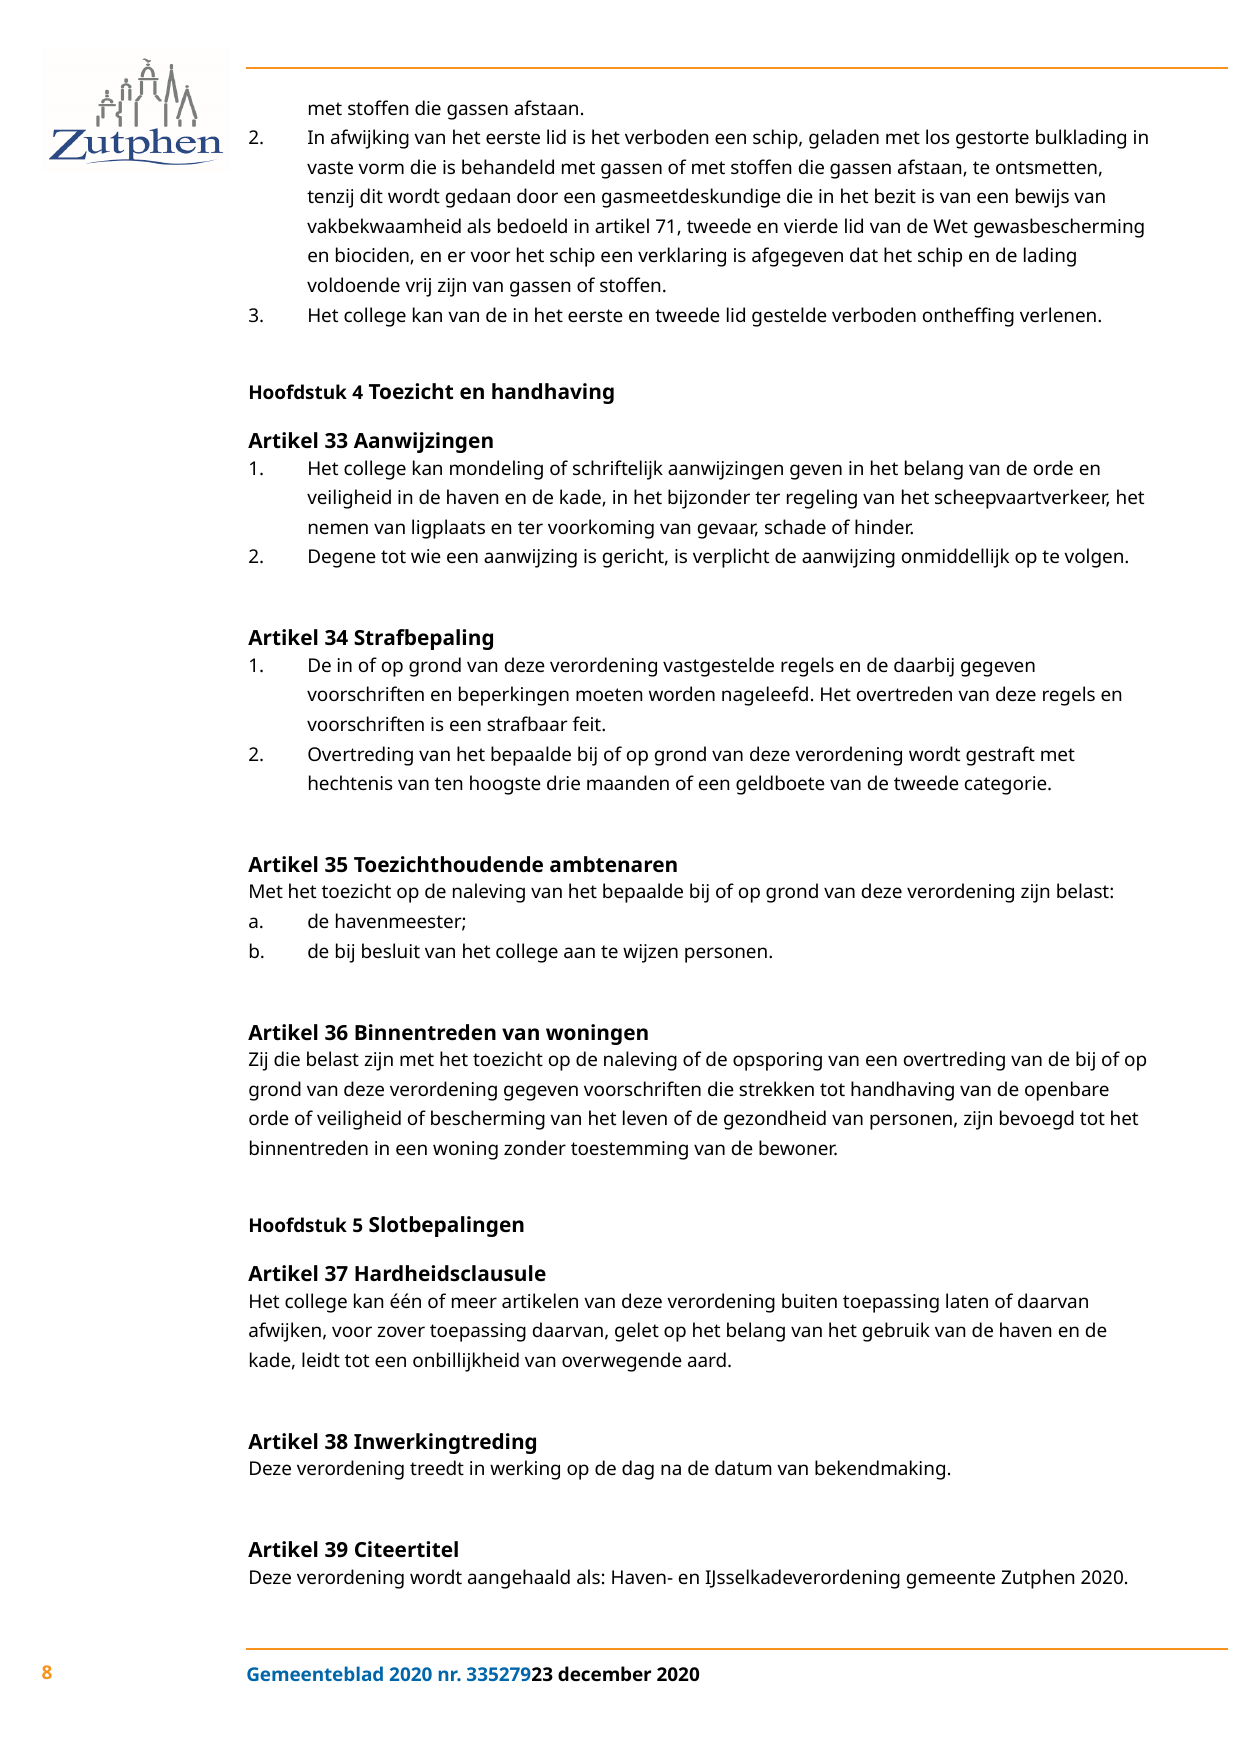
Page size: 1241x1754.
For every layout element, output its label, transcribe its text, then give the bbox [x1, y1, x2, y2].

list de havenmeester; [248, 908, 1152, 934]
text Artikel 33 Aanwijzingen [248, 426, 1152, 455]
text Het college kan één of meer artikelen van deze verordening buiten toepassing laten of daarvan afwijken, voor zover toepassing daarvan, gelet op het belang van het gebruik van de haven en de kade, leidt tot een onbillijkheid van overwegende aard. [248, 1288, 1152, 1373]
text Met het toezicht op de naleving van het bepaalde bij of op grond van deze verordening zijn belast: [248, 879, 1152, 904]
list Degene tot wie een aanwijzing is gericht, is verplicht de aanwijzing onmiddellijk op te volgen. [248, 543, 1152, 569]
list Het college kan mondeling of schriftelijk aanwijzingen geven in het belang van de orde en veiligheid in de haven en de kade, in het bijzonder ter regeling van het scheepvaartverkeer, het nemen van ligplaats en ter voorkoming van gevaar, schade of hinder. [248, 455, 1152, 540]
list In afwijking van het eerste lid is het verboden een schip, geladen met los gestorte bulklading in vaste vorm die is behandeld met gassen of met stoffen die gassen afstaan, te ontsmetten, tenzij dit wordt gedaan door een gasmeetdeskundige die in het bezit is van een bewijs van vakbekwaamheid als bedoeld in artikel 71, tweede en vierde lid van de Wet gewasbescherming en biociden, en er voor het schip een verklaring is afgegeven dat het schip en de lading voldoende vrij zijn van gassen of stoffen. [248, 124, 1152, 298]
text Hoofdstuk 4 Toezicht en handhaving [248, 377, 1152, 406]
text Deze verordening treedt in werking op de dag na de datum van bekendmaking. [248, 1456, 1152, 1481]
text Artikel 35 Toezichthoudende ambtenaren [248, 850, 1152, 879]
list Overtreding van het bepaalde bij of op grond van deze verordening wordt gestraft met hechtenis van ten hoogste drie maanden of een geldboete van de tweede categorie. [248, 741, 1152, 796]
text Artikel 38 Inwerkingtreding [248, 1427, 1152, 1456]
text Artikel 39 Citeertitel [248, 1536, 1152, 1564]
text Zij die belast zijn met het toezicht op de naleving of de opsporing van een overtreding van de bij of op grond van deze verordening gegeven voorschriften die strekken tot handhaving van de openbare orde of veiligheid of bescherming van het leven of de gezondheid van personen, zijn bevoegd tot het binnentreden in een woning zonder toestemming van de bewoner. [248, 1046, 1152, 1161]
list met stoffen die gassen afstaan. [248, 95, 1152, 121]
picture [41, 47, 231, 172]
list de bij besluit van het college aan te wijzen personen. [248, 938, 1152, 964]
list Het college kan van de in het eerste en tweede lid gestelde verboden ontheffing verlenen. [248, 302, 1152, 328]
text Deze verordening wordt aangehaald als: Haven- en IJsselkadeverordening gemeente Zutphen 2020. [248, 1564, 1152, 1590]
text Artikel 36 Binnentreden van woningen [248, 1018, 1152, 1046]
text Hoofdstuk 5 Slotbepalingen [248, 1210, 1152, 1239]
text Artikel 34 Strafbepaling [248, 623, 1152, 652]
list De in of op grond van deze verordening vastgestelde regels en de daarbij gegeven voorschriften en beperkingen moeten worden nageleefd. Het overtreden van deze regels en voorschriften is een strafbaar feit. [248, 652, 1152, 737]
text Artikel 37 Hardheidsclausule [248, 1259, 1152, 1288]
